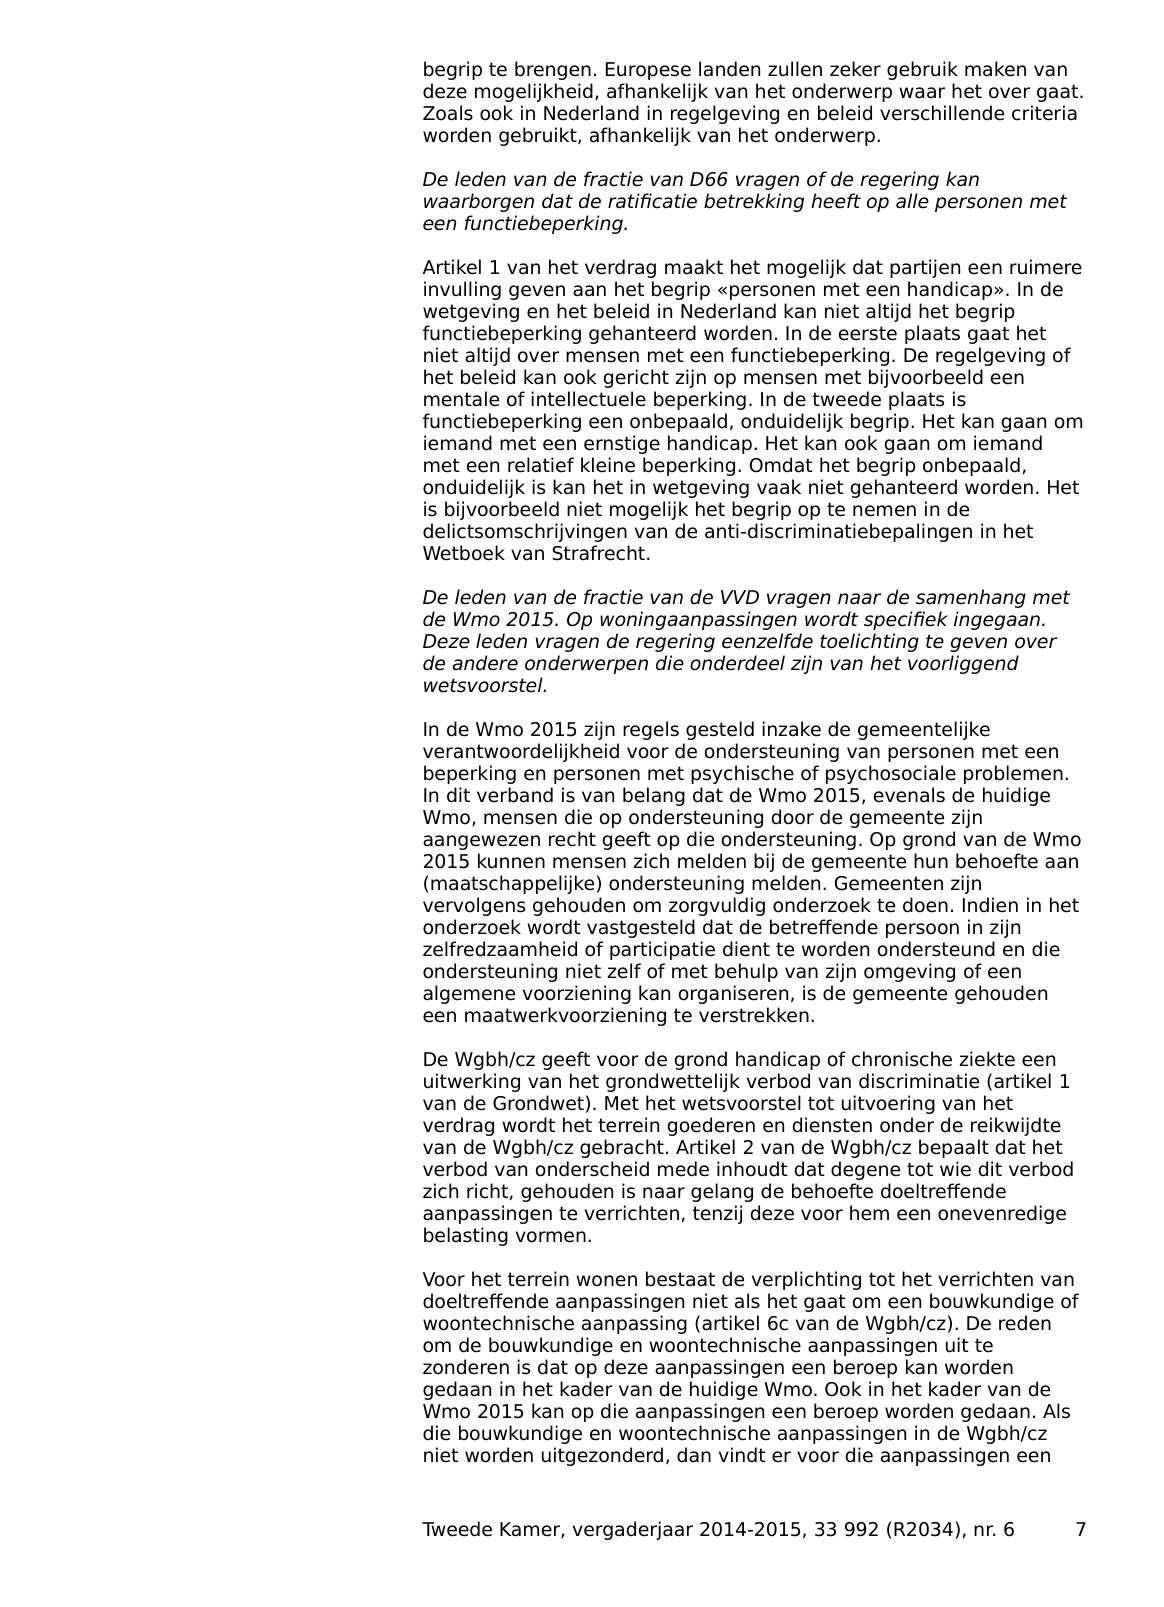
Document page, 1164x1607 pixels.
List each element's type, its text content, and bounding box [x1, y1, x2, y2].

text In de Wmo 2015 zijn regels gesteld inzake de gemeentelijke verantwoordelijkheid voor de ondersteuning van personen met een beperking en personen met psychische of psychosociale problemen. In dit verband is van belang dat de Wmo 2015, evenals de huidige Wmo, mensen die op ondersteuning door de gemeente zijn aangewezen recht geeft op die ondersteuning. Op grond van de Wmo 2015 kunnen mensen zich melden bij de gemeente hun behoefte aan (maatschappelijke) ondersteuning melden. Gemeenten zijn vervolgens gehouden om zorgvuldig onderzoek te doen. Indien in het onderzoek wordt vastgesteld dat de betreffende persoon in zijn zelfredzaamheid of participatie dient te worden ondersteund en die ondersteuning niet zelf of met behulp van zijn omgeving of een algemene voorziening kan organiseren, is de gemeente gehouden een maatwerkvoorziening te verstrekken. [422, 719, 1087, 1027]
text Voor het terrein wonen bestaat de verplichting tot het verrichten van doeltreffende aanpassingen niet als het gaat om een bouwkundige of woontechnische aanpassing (artikel 6c van de Wgbh/cz). De reden om de bouwkundige en woontechnische aanpassingen uit te zonderen is dat op deze aanpassingen een beroep kan worden gedaan in het kader van de huidige Wmo. Ook in het kader van de Wmo 2015 kan op die aanpassingen een beroep worden gedaan. Als die bouwkundige en woontechnische aanpassingen in de Wgbh/cz niet worden uitgezonderd, dan vindt er voor die aanpassingen een [422, 1269, 1087, 1467]
text Artikel 1 van het verdrag maakt het mogelijk dat partijen een ruimere invulling geven aan het begrip «personen met een handicap». In de wetgeving en het beleid in Nederland kan niet altijd het begrip functiebeperking gehanteerd worden. In de eerste plaats gaat het niet altijd over mensen met een functiebeperking. De regelgeving of het beleid kan ook gericht zijn op mensen met bijvoorbeeld een mentale of intellectuele beperking. In de tweede plaats is functiebeperking een onbepaald, onduidelijk begrip. Het kan gaan om iemand met een ernstige handicap. Het kan ook gaan om iemand met een relatief kleine beperking. Omdat het begrip onbepaald, onduidelijk is kan het in wetgeving vaak niet gehanteerd worden. Het is bijvoorbeeld niet mogelijk het begrip op te nemen in de delictsomschrijvingen van de anti-discriminatiebepalingen in het Wetboek van Strafrecht. [422, 257, 1087, 565]
text begrip te brengen. Europese landen zullen zeker gebruik maken van deze mogelijkheid, afhankelijk van het onderwerp waar het over gaat. Zoals ook in Nederland in regelgeving en beleid verschillende criteria worden gebruikt, afhankelijk van het onderwerp. [422, 59, 1087, 147]
text De Wgbh/cz geeft voor de grond handicap of chronische ziekte een uitwerking van het grondwettelijk verbod van discriminatie (artikel 1 van de Grondwet). Met het wetsvoorstel tot uitvoering van het verdrag wordt het terrein goederen en diensten onder de reikwijdte van de Wgbh/cz gebracht. Artikel 2 van de Wgbh/cz bepaalt dat het verbod van onderscheid mede inhoudt dat degene tot wie dit verbod zich richt, gehouden is naar gelang de behoefte doeltreffende aanpassingen te verrichten, tenzij deze voor hem een onevenredige belasting vormen. [422, 1049, 1087, 1247]
text De leden van de fractie van D66 vragen of de regering kan waarborgen dat de ratificatie betrekking heeft op alle personen met een functiebeperking. [422, 169, 1087, 235]
text De leden van de fractie van de VVD vragen naar de samenhang met de Wmo 2015. Op woningaanpassingen wordt specifiek ingegaan. Deze leden vragen de regering eenzelfde toelichting te geven over de andere onderwerpen die onderdeel zijn van het voorliggend wetsvoorstel. [422, 587, 1087, 697]
